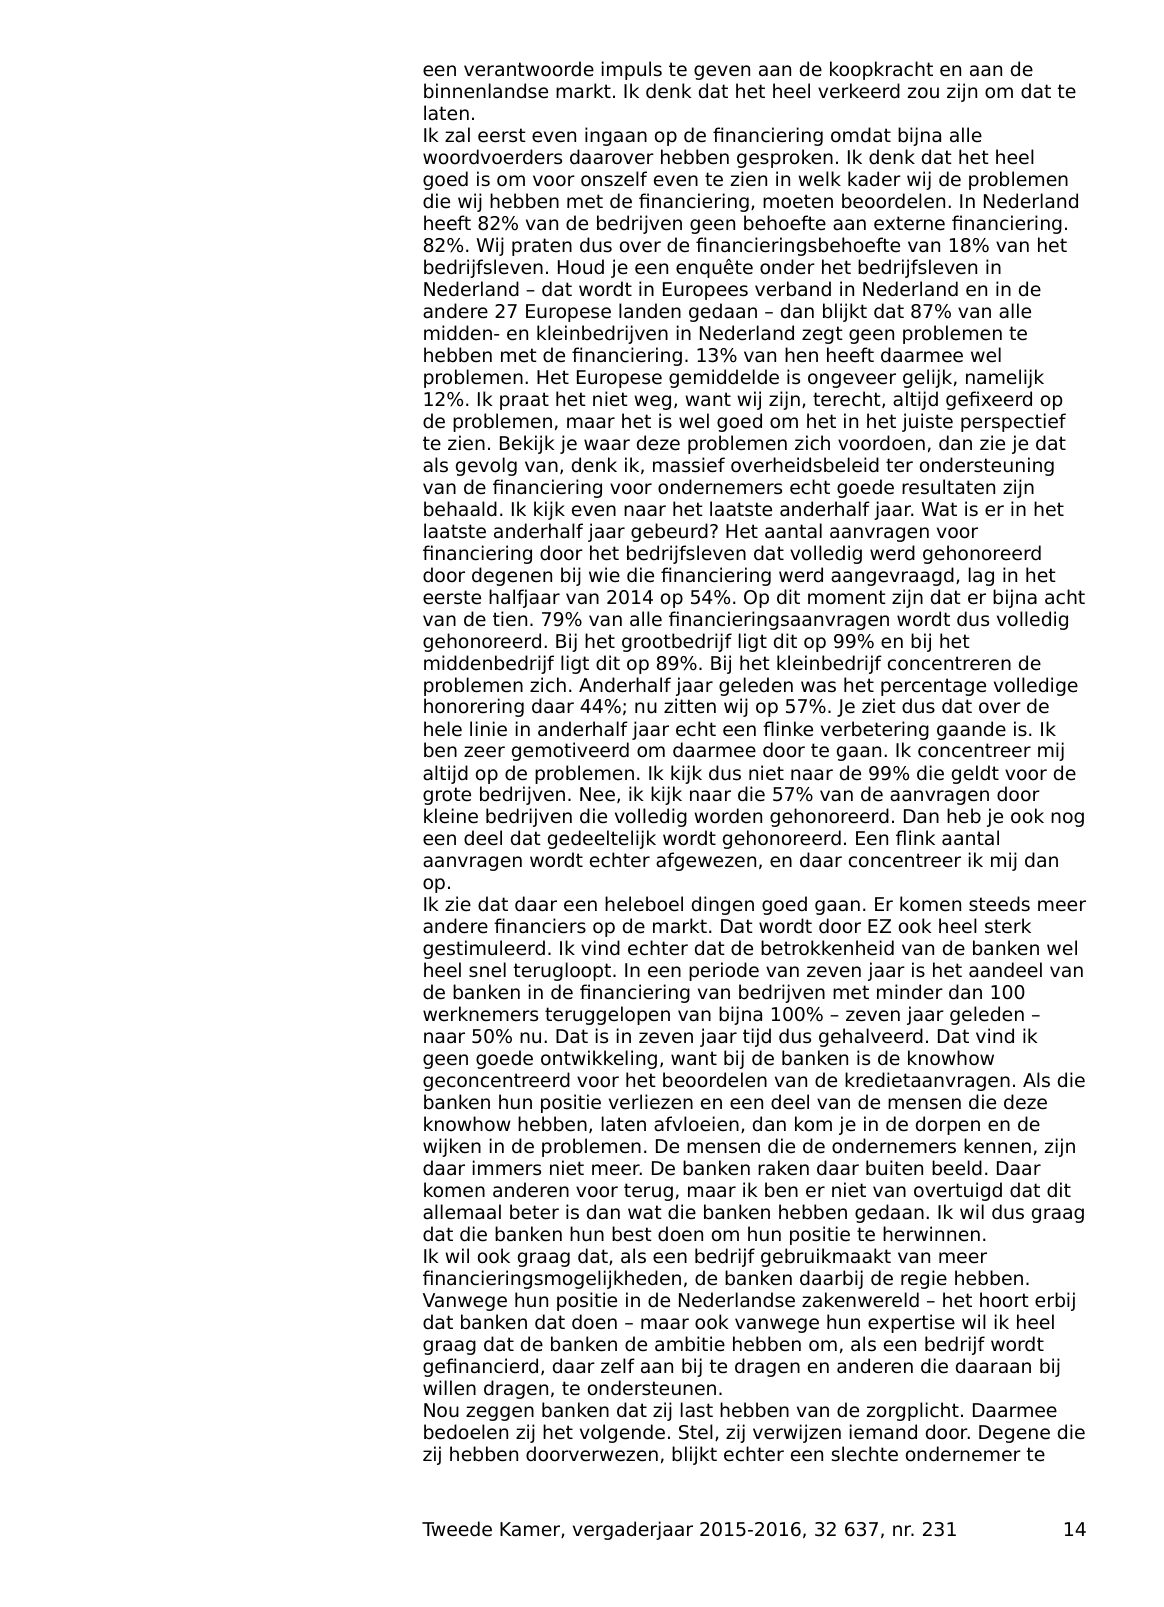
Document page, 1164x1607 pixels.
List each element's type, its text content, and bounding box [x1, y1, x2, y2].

text Ik wil ook graag dat, als een bedrijf gebruikmaakt van meer financieringsmogelijkheden, de banken daarbij de regie hebben. Vanwege hun positie in de Nederlandse zakenwereld – het hoort erbij dat banken dat doen – maar ook vanwege hun expertise wil ik heel graag dat de banken de ambitie hebben om, als een bedrijf wordt gefinancierd, daar zelf aan bij te dragen en anderen die daaraan bij willen dragen, te ondersteunen. [422, 1246, 1087, 1400]
text een verantwoorde impuls te geven aan de koopkracht en aan de binnenlandse markt. Ik denk dat het heel verkeerd zou zijn om dat te laten. [422, 59, 1087, 125]
text Ik zal eerst even ingaan op de financiering omdat bijna alle woordvoerders daarover hebben gesproken. Ik denk dat het heel goed is om voor onszelf even te zien in welk kader wij de problemen die wij hebben met de financiering, moeten beoordelen. In Nederland heeft 82% van de bedrijven geen behoefte aan externe financiering. 82%. Wij praten dus over de financieringsbehoefte van 18% van het bedrijfsleven. Houd je een enquête onder het bedrijfsleven in Nederland – dat wordt in Europees verband in Nederland en in de andere 27 Europese landen gedaan – dan blijkt dat 87% van alle midden- en kleinbedrijven in Nederland zegt geen problemen te hebben met de financiering. 13% van hen heeft daarmee wel problemen. Het Europese gemiddelde is ongeveer gelijk, namelijk 12%. Ik praat het niet weg, want wij zijn, terecht, altijd gefixeerd op de problemen, maar het is wel goed om het in het juiste perspectief te zien. Bekijk je waar deze problemen zich voordoen, dan zie je dat als gevolg van, denk ik, massief overheidsbeleid ter ondersteuning van de financiering voor ondernemers echt goede resultaten zijn behaald. Ik kijk even naar het laatste anderhalf jaar. Wat is er in het laatste anderhalf jaar gebeurd? Het aantal aanvragen voor financiering door het bedrijfsleven dat volledig werd gehonoreerd door degenen bij wie die financiering werd aangevraagd, lag in het eerste halfjaar van 2014 op 54%. Op dit moment zijn dat er bijna acht van de tien. 79% van alle financieringsaanvragen wordt dus volledig gehonoreerd. Bij het grootbedrijf ligt dit op 99% en bij het middenbedrijf ligt dit op 89%. Bij het kleinbedrijf concentreren de problemen zich. Anderhalf jaar geleden was het percentage volledige honorering daar 44%; nu zitten wij op 57%. Je ziet dus dat over de hele linie in anderhalf jaar echt een flinke verbetering gaande is. Ik ben zeer gemotiveerd om daarmee door te gaan. Ik concentreer mij altijd op de problemen. Ik kijk dus niet naar de 99% die geldt voor de grote bedrijven. Nee, ik kijk naar die 57% van de aanvragen door kleine bedrijven die volledig worden gehonoreerd. Dan heb je ook nog een deel dat gedeeltelijk wordt gehonoreerd. Een flink aantal aanvragen wordt echter afgewezen, en daar concentreer ik mij dan op. [422, 125, 1087, 894]
text Nou zeggen banken dat zij last hebben van de zorgplicht. Daarmee bedoelen zij het volgende. Stel, zij verwijzen iemand door. Degene die zij hebben doorverwezen, blijkt echter een slechte ondernemer te [422, 1400, 1087, 1466]
text Ik zie dat daar een heleboel dingen goed gaan. Er komen steeds meer andere financiers op de markt. Dat wordt door EZ ook heel sterk gestimuleerd. Ik vind echter dat de betrokkenheid van de banken wel heel snel terugloopt. In een periode van zeven jaar is het aandeel van de banken in de financiering van bedrijven met minder dan 100 werknemers teruggelopen van bijna 100% – zeven jaar geleden – naar 50% nu. Dat is in zeven jaar tijd dus gehalveerd. Dat vind ik geen goede ontwikkeling, want bij de banken is de knowhow geconcentreerd voor het beoordelen van de kredietaanvragen. Als die banken hun positie verliezen en een deel van de mensen die deze knowhow hebben, laten afvloeien, dan kom je in de dorpen en de wijken in de problemen. De mensen die de ondernemers kennen, zijn daar immers niet meer. De banken raken daar buiten beeld. Daar komen anderen voor terug, maar ik ben er niet van overtuigd dat dit allemaal beter is dan wat die banken hebben gedaan. Ik wil dus graag dat die banken hun best doen om hun positie te herwinnen. [422, 894, 1087, 1246]
